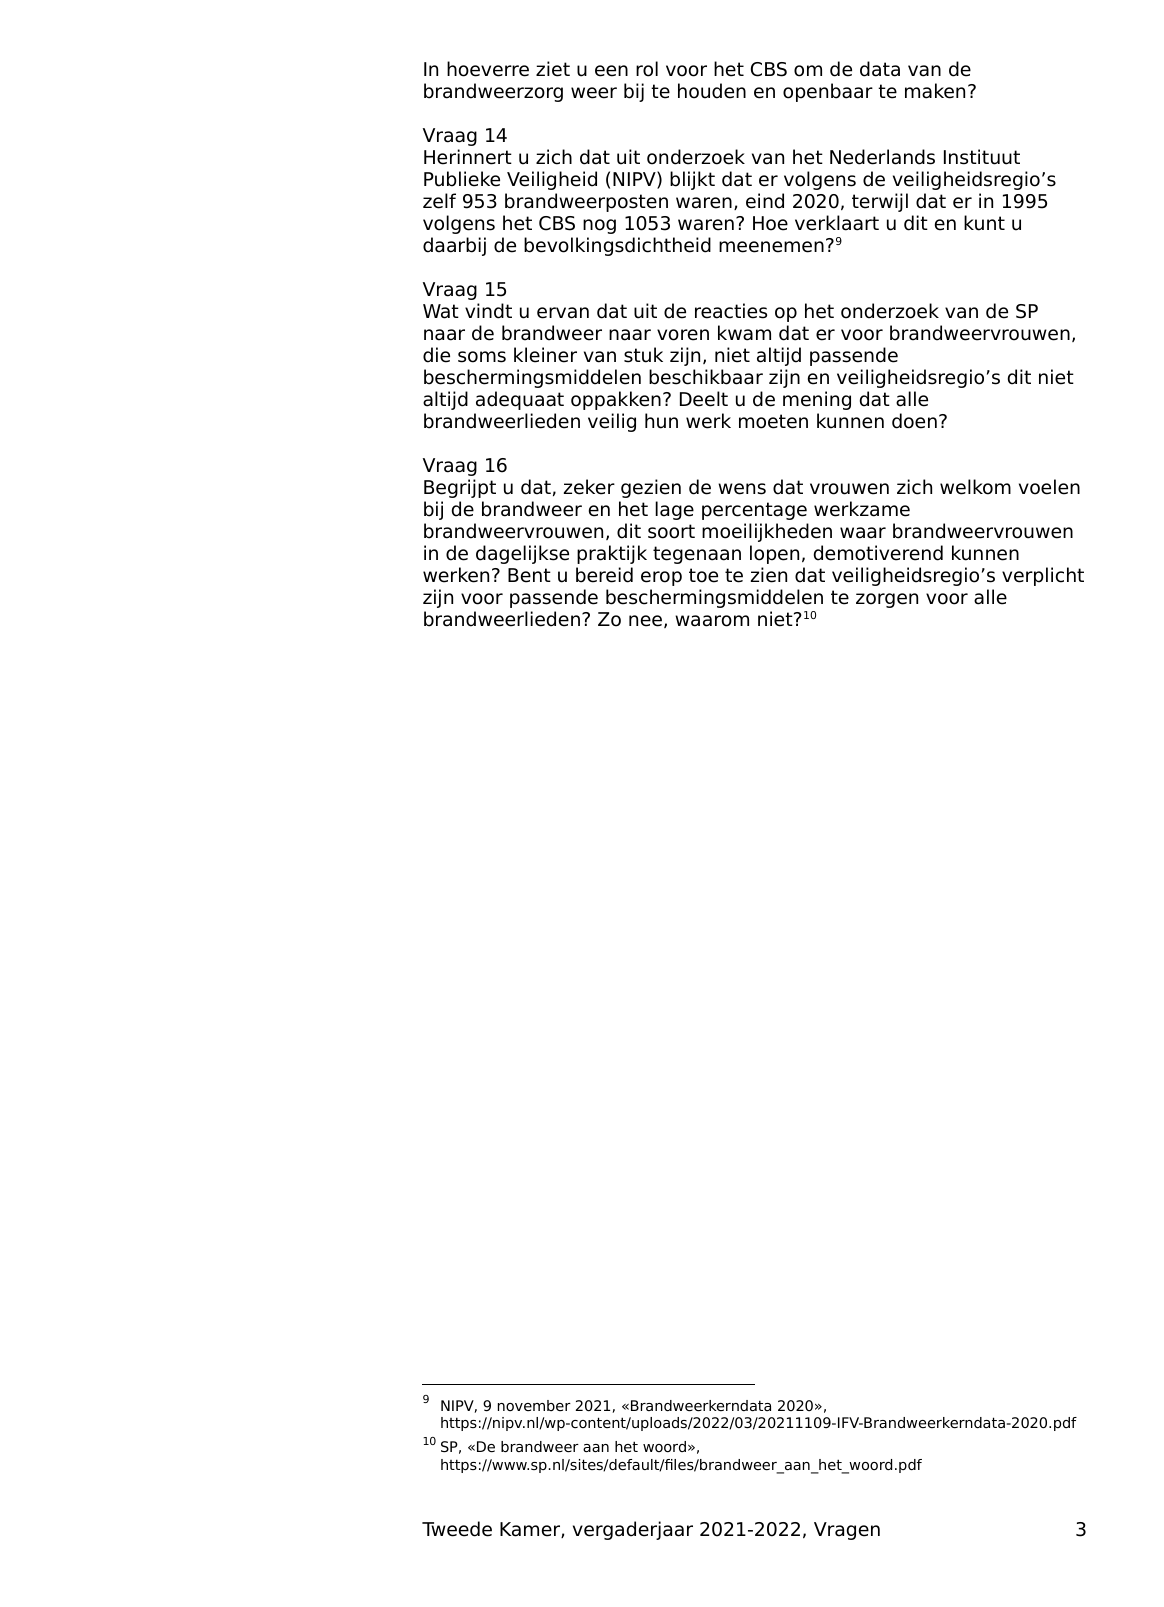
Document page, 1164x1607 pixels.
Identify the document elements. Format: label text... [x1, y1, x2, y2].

text Vraag 14 [422, 125, 1087, 147]
text Vraag 16 [422, 455, 1087, 477]
text SP, «De brandweer aan het woord», https://www.sp.nl/sites/default/files/brandweer_aan_het_woord.pdf [422, 1435, 1087, 1474]
text Herinnert u zich dat uit onderzoek van het Nederlands Instituut Publieke Veiligheid (NIPV) blijkt dat er volgens de veiligheidsregio’s zelf 953 brandweerposten waren, eind 2020, terwijl dat er in 1995 volgens het CBS nog 1053 waren? Hoe verklaart u dit en kunt u daarbij de bevolkingsdichtheid meenemen? [422, 147, 1087, 257]
text In hoeverre ziet u een rol voor het CBS om de data van de brandweerzorg weer bij te houden en openbaar te maken? [422, 59, 1087, 103]
text Wat vindt u ervan dat uit de reacties op het onderzoek van de SP naar de brandweer naar voren kwam dat er voor brandweervrouwen, die soms kleiner van stuk zijn, niet altijd passende beschermingsmiddelen beschikbaar zijn en veiligheidsregio’s dit niet altijd adequaat oppakken? Deelt u de mening dat alle brandweerlieden veilig hun werk moeten kunnen doen? [422, 301, 1087, 433]
text Begrijpt u dat, zeker gezien de wens dat vrouwen zich welkom voelen bij de brandweer en het lage percentage werkzame brandweervrouwen, dit soort moeilijkheden waar brandweervrouwen in de dagelijkse praktijk tegenaan lopen, demotiverend kunnen werken? Bent u bereid erop toe te zien dat veiligheidsregio’s verplicht zijn voor passende beschermingsmiddelen te zorgen voor alle brandweerlieden? Zo nee, waarom niet? [422, 477, 1087, 631]
text Vraag 15 [422, 279, 1087, 301]
text NIPV, 9 november 2021, «Brandweerkerndata 2020», https://nipv.nl/wp-content/uploads/2022/03/20211109-IFV-Brandweerkerndata-2020.pdf [422, 1393, 1087, 1432]
